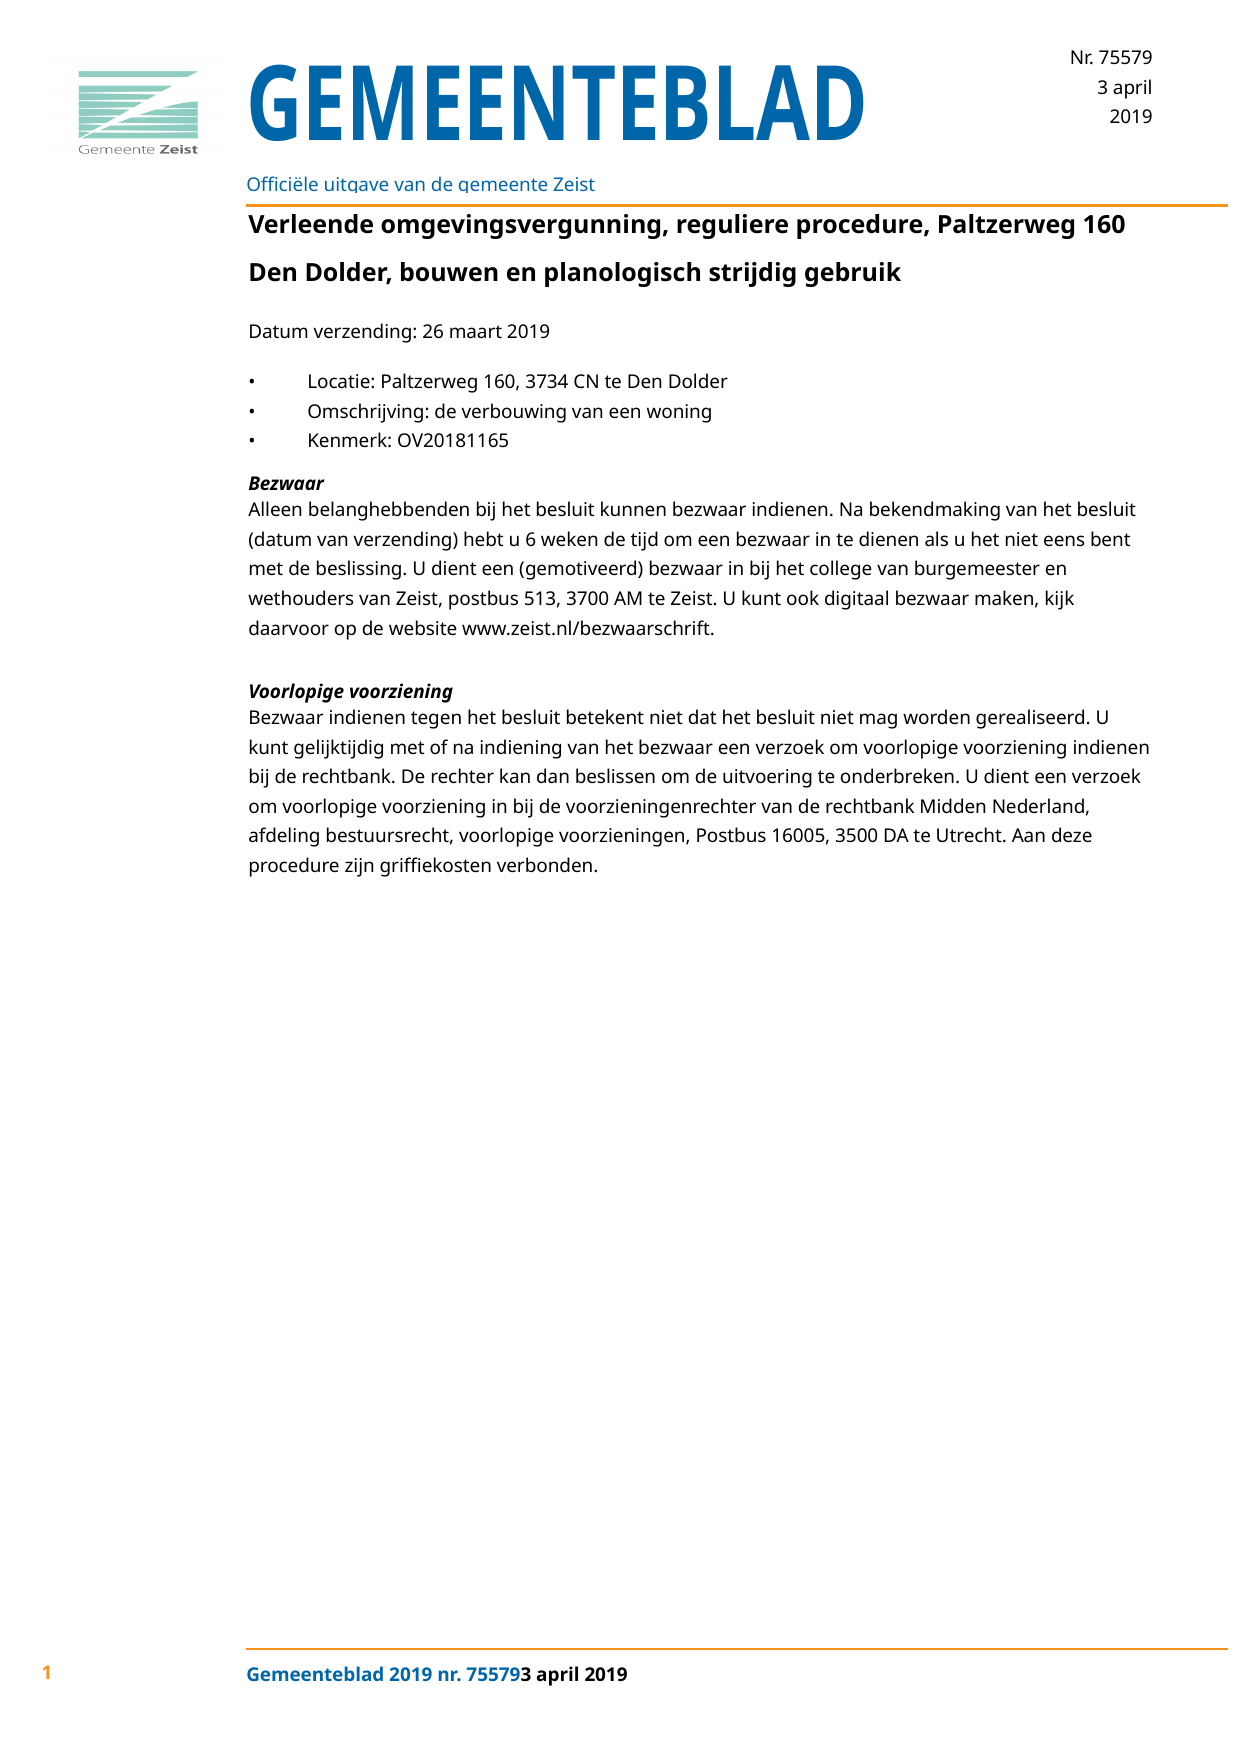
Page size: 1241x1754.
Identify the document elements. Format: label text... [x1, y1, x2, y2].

text Alleen belanghebbenden bij het besluit kunnen bezwaar indienen. Na bekendmaking van het besluit (datum van verzending) hebt u 6 weken de tijd om een bezwaar in te dienen als u het niet eens bent met de beslissing. U dient een (gemotiveerd) bezwaar in bij het college van burgemeester en wethouders van Zeist, postbus 513, 3700 AM te Zeist. U kunt ook digitaal bezwaar maken, kijk daarvoor op de website www.zeist.nl/bezwaarschrift. [248, 496, 1152, 640]
text Voorlopige voorziening [248, 679, 1152, 704]
picture [41, 47, 231, 172]
list Omschrijving: de verbouwing van een woning [248, 398, 1152, 424]
text Verleende omgevingsvergunning, reguliere procedure, Paltzerweg 160 Den Dolder, bouwen en planologisch strijdig gebruik [248, 207, 1152, 288]
text Bezwaar [248, 471, 1152, 496]
text Bezwaar indienen tegen het besluit betekent niet dat het besluit niet mag worden gerealiseerd. U kunt gelijktijdig met of na indiening van het bezwaar een verzoek om voorlopige voorziening indienen bij de rechtbank. De rechter kan dan beslissen om de uitvoering te onderbreken. U dient een verzoek om voorlopige voorziening in bij de voorzieningenrechter van de rechtbank Midden Nederland, afdeling bestuursrecht, voorlopige voorzieningen, Postbus 16005, 3500 DA te Utrecht. Aan deze procedure zijn griffiekosten verbonden. [248, 704, 1152, 878]
list Locatie: Paltzerweg 160, 3734 CN te Den Dolder [248, 368, 1152, 394]
list Kenmerk: OV20181165 [248, 427, 1152, 453]
text Datum verzending: 26 maart 2019 [248, 318, 1152, 344]
